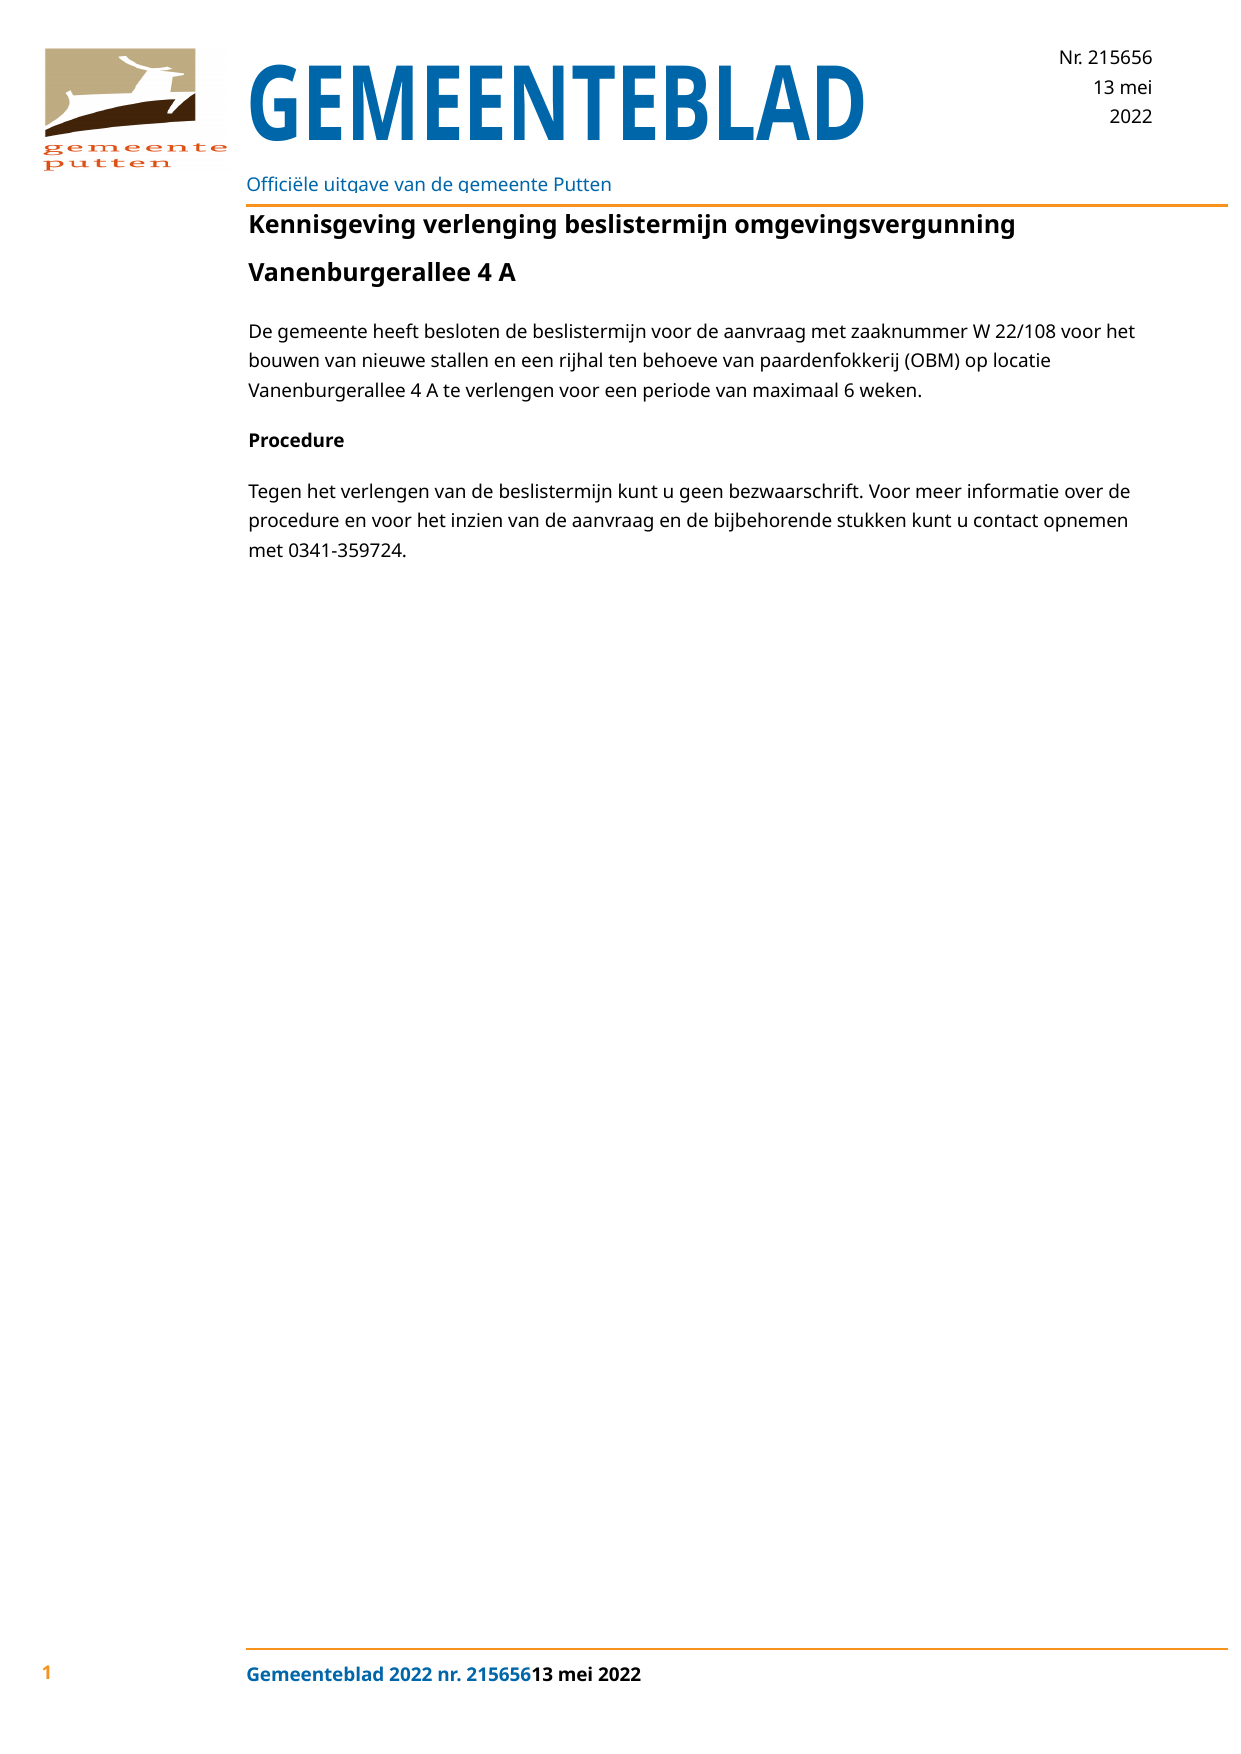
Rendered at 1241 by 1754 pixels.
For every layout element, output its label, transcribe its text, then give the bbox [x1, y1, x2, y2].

picture [41, 47, 231, 172]
text Tegen het verlengen van de beslistermijn kunt u geen bezwaarschrift. Voor meer informatie over de procedure en voor het inzien van de aanvraag en de bijbehorende stukken kunt u contact opnemen met 0341-359724. [248, 478, 1152, 563]
text Kennisgeving verlenging beslistermijn omgevingsvergunning Vanenburgerallee 4 A [248, 207, 1152, 288]
text Procedure [248, 427, 1152, 453]
text De gemeente heeft besloten de beslistermijn voor de aanvraag met zaaknummer W 22/108 voor het bouwen van nieuwe stallen en een rijhal ten behoeve van paardenfokkerij (OBM) op locatie Vanenburgerallee 4 A te verlengen voor een periode van maximaal 6 weken. [248, 318, 1152, 403]
